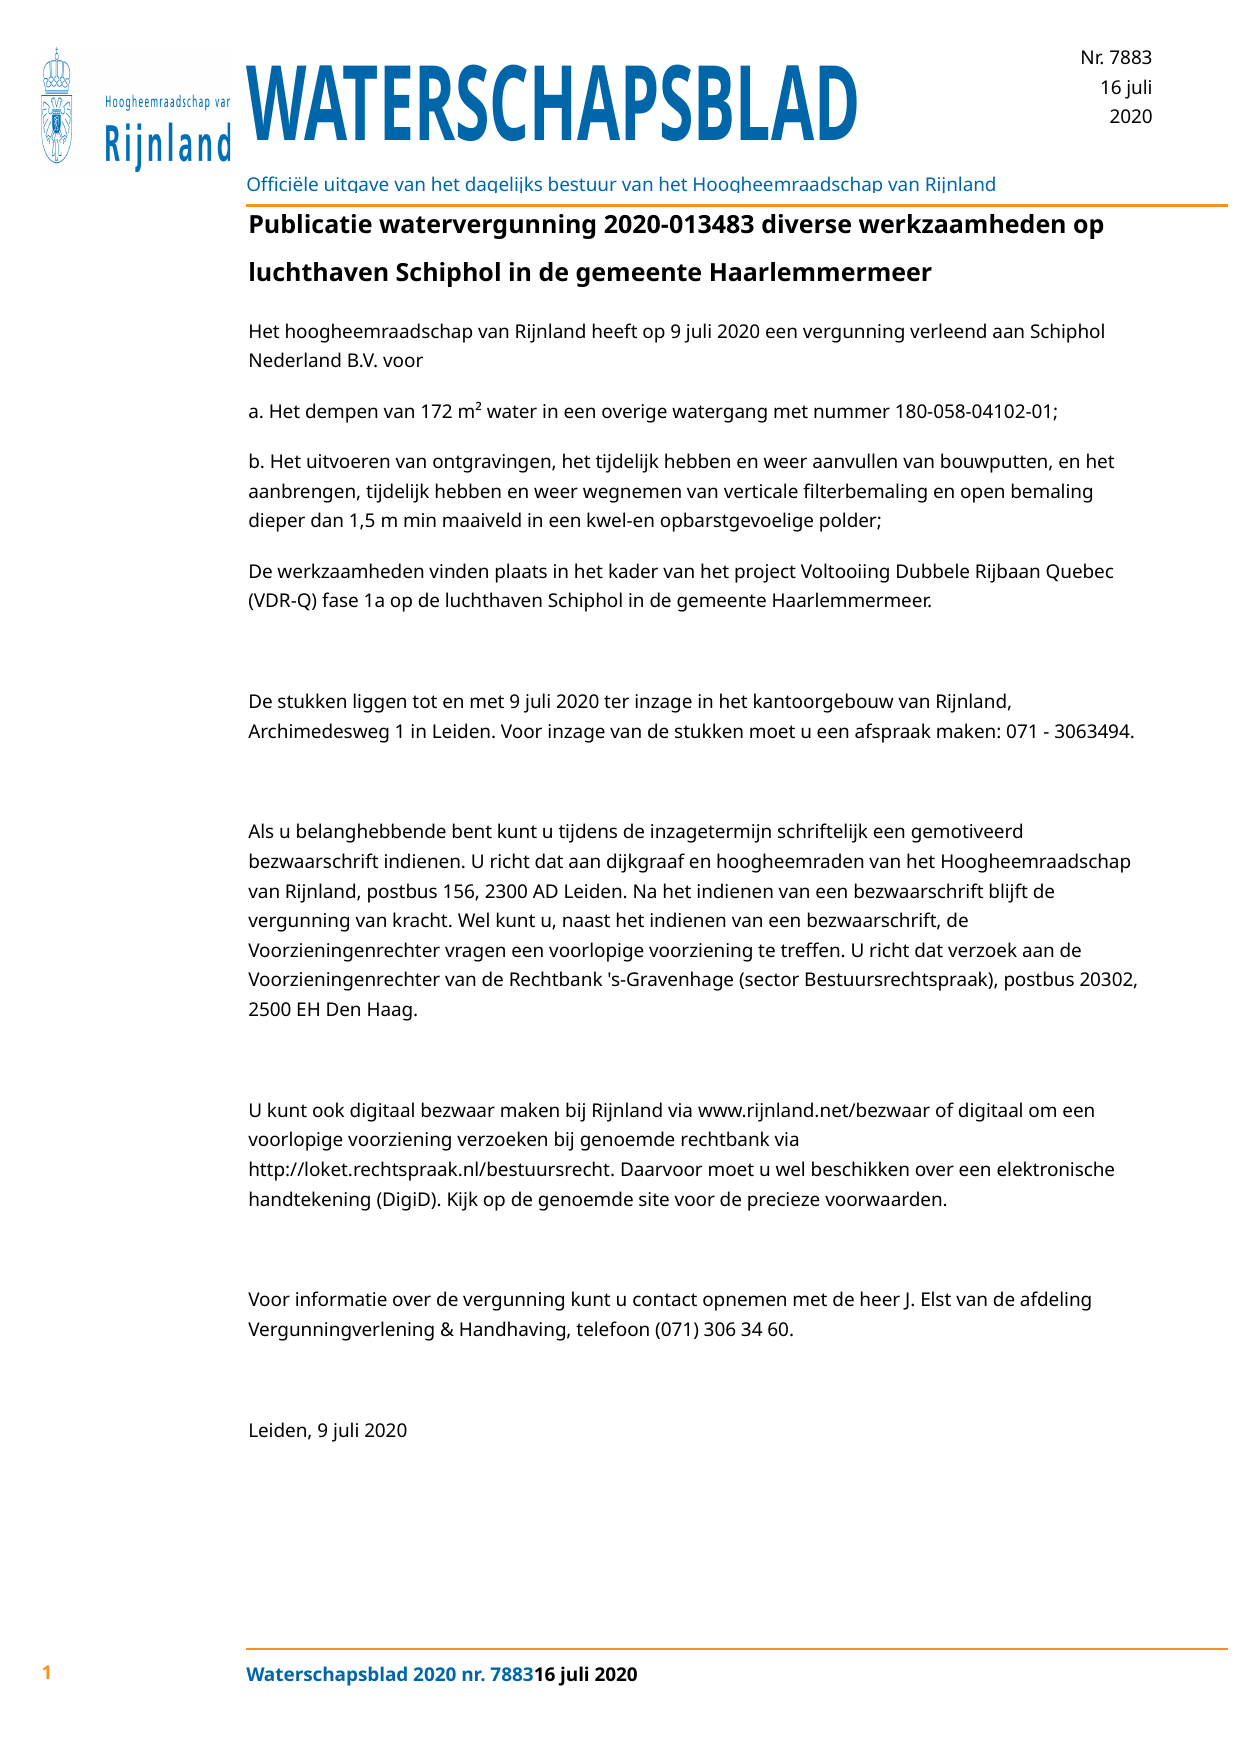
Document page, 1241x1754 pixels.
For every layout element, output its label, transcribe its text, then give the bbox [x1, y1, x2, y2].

text Leiden, 9 juli 2020 [248, 1417, 1152, 1443]
text U kunt ook digitaal bezwaar maken bij Rijnland via www.rijnland.net/bezwaar of digitaal om een voorlopige voorziening verzoeken bij genoemde rechtbank via http://loket.rechtspraak.nl/bestuursrecht. Daarvoor moet u wel beschikken over een elektronische handtekening (DigiD). Kijk op de genoemde site voor de precieze voorwaarden. [248, 1097, 1152, 1212]
text Het hoogheemraadschap van Rijnland heeft op 9 juli 2020 een vergunning verleend aan Schiphol Nederland B.V. voor [248, 318, 1152, 373]
text Voor informatie over de vergunning kunt u contact opnemen met de heer J. Elst van de afdeling Vergunningverlening & Handhaving, telefoon (071) 306 34 60. [248, 1287, 1152, 1342]
text a. Het dempen van 172 m² water in een overige watergang met nummer 180-058-04102-01; [248, 398, 1152, 424]
picture [41, 47, 231, 172]
text De werkzaamheden vinden plaats in het kader van het project Voltooiing Dubbele Rijbaan Quebec (VDR-Q) fase 1a op de luchthaven Schiphol in de gemeente Haarlemmermeer. [248, 558, 1152, 613]
text b. Het uitvoeren van ontgravingen, het tijdelijk hebben en weer aanvullen van bouwputten, en het aanbrengen, tijdelijk hebben en weer wegnemen van verticale filterbemaling en open bemaling dieper dan 1,5 m min maaiveld in een kwel-en opbarstgevoelige polder; [248, 448, 1152, 533]
text Publicatie watervergunning 2020-013483 diverse werkzaamheden op luchthaven Schiphol in de gemeente Haarlemmermeer [248, 207, 1152, 288]
text Als u belanghebbende bent kunt u tijdens de inzagetermijn schriftelijk een gemotiveerd bezwaarschrift indienen. U richt dat aan dijkgraaf en hoogheemraden van het Hoogheemraadschap van Rijnland, postbus 156, 2300 AD Leiden. Na het indienen van een bezwaarschrift blijft de vergunning van kracht. Wel kunt u, naast het indienen van een bezwaarschrift, de Voorzieningenrechter vragen een voorlopige voorziening te treffen. U richt dat verzoek aan de Voorzieningenrechter van de Rechtbank 's-Gravenhage (sector Bestuursrechtspraak), postbus 20302, 2500 EH Den Haag. [248, 819, 1152, 1022]
text De stukken liggen tot en met 9 juli 2020 ter inzage in het kantoorgebouw van Rijnland, Archimedesweg 1 in Leiden. Voor inzage van de stukken moet u een afspraak maken: 071 - 3063494. [248, 688, 1152, 744]
